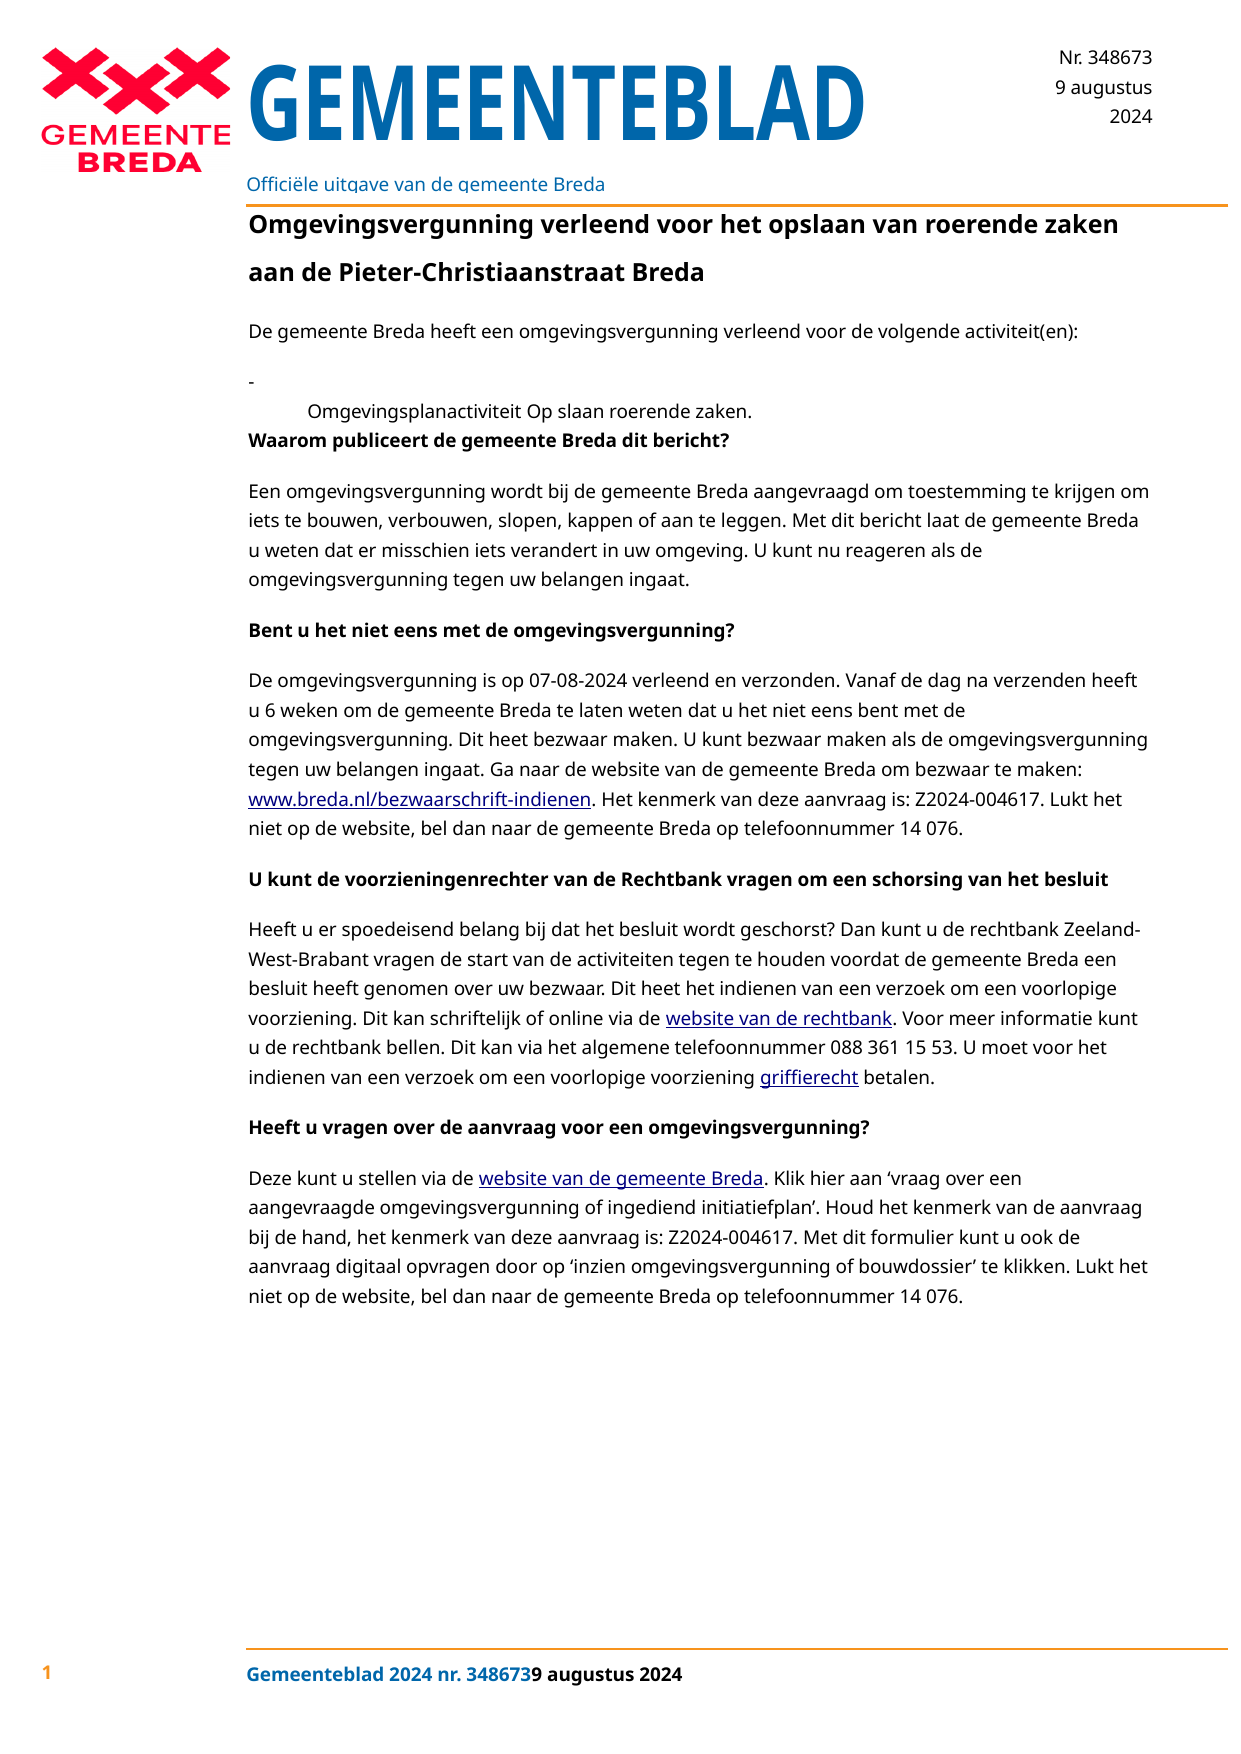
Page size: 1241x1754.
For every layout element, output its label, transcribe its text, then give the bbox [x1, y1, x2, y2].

text Bent u het niet eens met de omgevingsvergunning? [248, 617, 1152, 643]
text Heeft u er spoedeisend belang bij dat het besluit wordt geschorst? Dan kunt u de rechtbank Zeeland-West-Brabant vragen de start van de activiteiten tegen te houden voordat de gemeente Breda een besluit heeft genomen over uw bezwaar. Dit heet het indienen van een verzoek om een voorlopige voorziening. Dit kan schriftelijk of online via de website van de rechtbank. Voor meer informatie kunt u de rechtbank bellen. Dit kan via het algemene telefoonnummer 088 361 15 53. U moet voor het indienen van een verzoek om een voorlopige voorziening griffierecht betalen. [248, 916, 1152, 1090]
text De gemeente Breda heeft een omgevingsvergunning verleend voor de volgende activiteit(en): [248, 318, 1152, 344]
picture [41, 47, 231, 172]
text Omgevingsvergunning verleend voor het opslaan van roerende zaken aan de Pieter-Christiaanstraat Breda [248, 207, 1152, 288]
list Omgevingsplanactiviteit Op slaan roerende zaken. [248, 398, 1152, 424]
text De omgevingsvergunning is op 07-08-2024 verleend en verzonden. Vanaf de dag na verzenden heeft u 6 weken om de gemeente Breda te laten weten dat u het niet eens bent met de omgevingsvergunning. Dit heet bezwaar maken. U kunt bezwaar maken als de omgevingsvergunning tegen uw belangen ingaat. Ga naar de website van de gemeente Breda om bezwaar te maken: www.breda.nl/bezwaarschrift-indienen. Het kenmerk van deze aanvraag is: Z2024-004617. Lukt het niet op de website, bel dan naar de gemeente Breda op telefoonnummer 14 076. [248, 667, 1152, 841]
text Waarom publiceert de gemeente Breda dit bericht? [248, 427, 1152, 453]
text Deze kunt u stellen via de website van de gemeente Breda. Klik hier aan ‘vraag over een aangevraagde omgevingsvergunning of ingediend initiatiefplan’. Houd het kenmerk van de aanvraag bij de hand, het kenmerk van deze aanvraag is: Z2024-004617. Met dit formulier kunt u ook de aanvraag digitaal opvragen door op ‘inzien omgevingsvergunning of bouwdossier’ te klikken. Lukt het niet op de website, bel dan naar de gemeente Breda op telefoonnummer 14 076. [248, 1165, 1152, 1309]
text Heeft u vragen over de aanvraag voor een omgevingsvergunning? [248, 1114, 1152, 1140]
text Een omgevingsvergunning wordt bij de gemeente Breda aangevraagd om toestemming te krijgen om iets te bouwen, verbouwen, slopen, kappen of aan te leggen. Met dit bericht laat de gemeente Breda u weten dat er misschien iets verandert in uw omgeving. U kunt nu reageren als de omgevingsvergunning tegen uw belangen ingaat. [248, 478, 1152, 592]
text U kunt de voorzieningenrechter van de Rechtbank vragen om een schorsing van het besluit [248, 866, 1152, 892]
